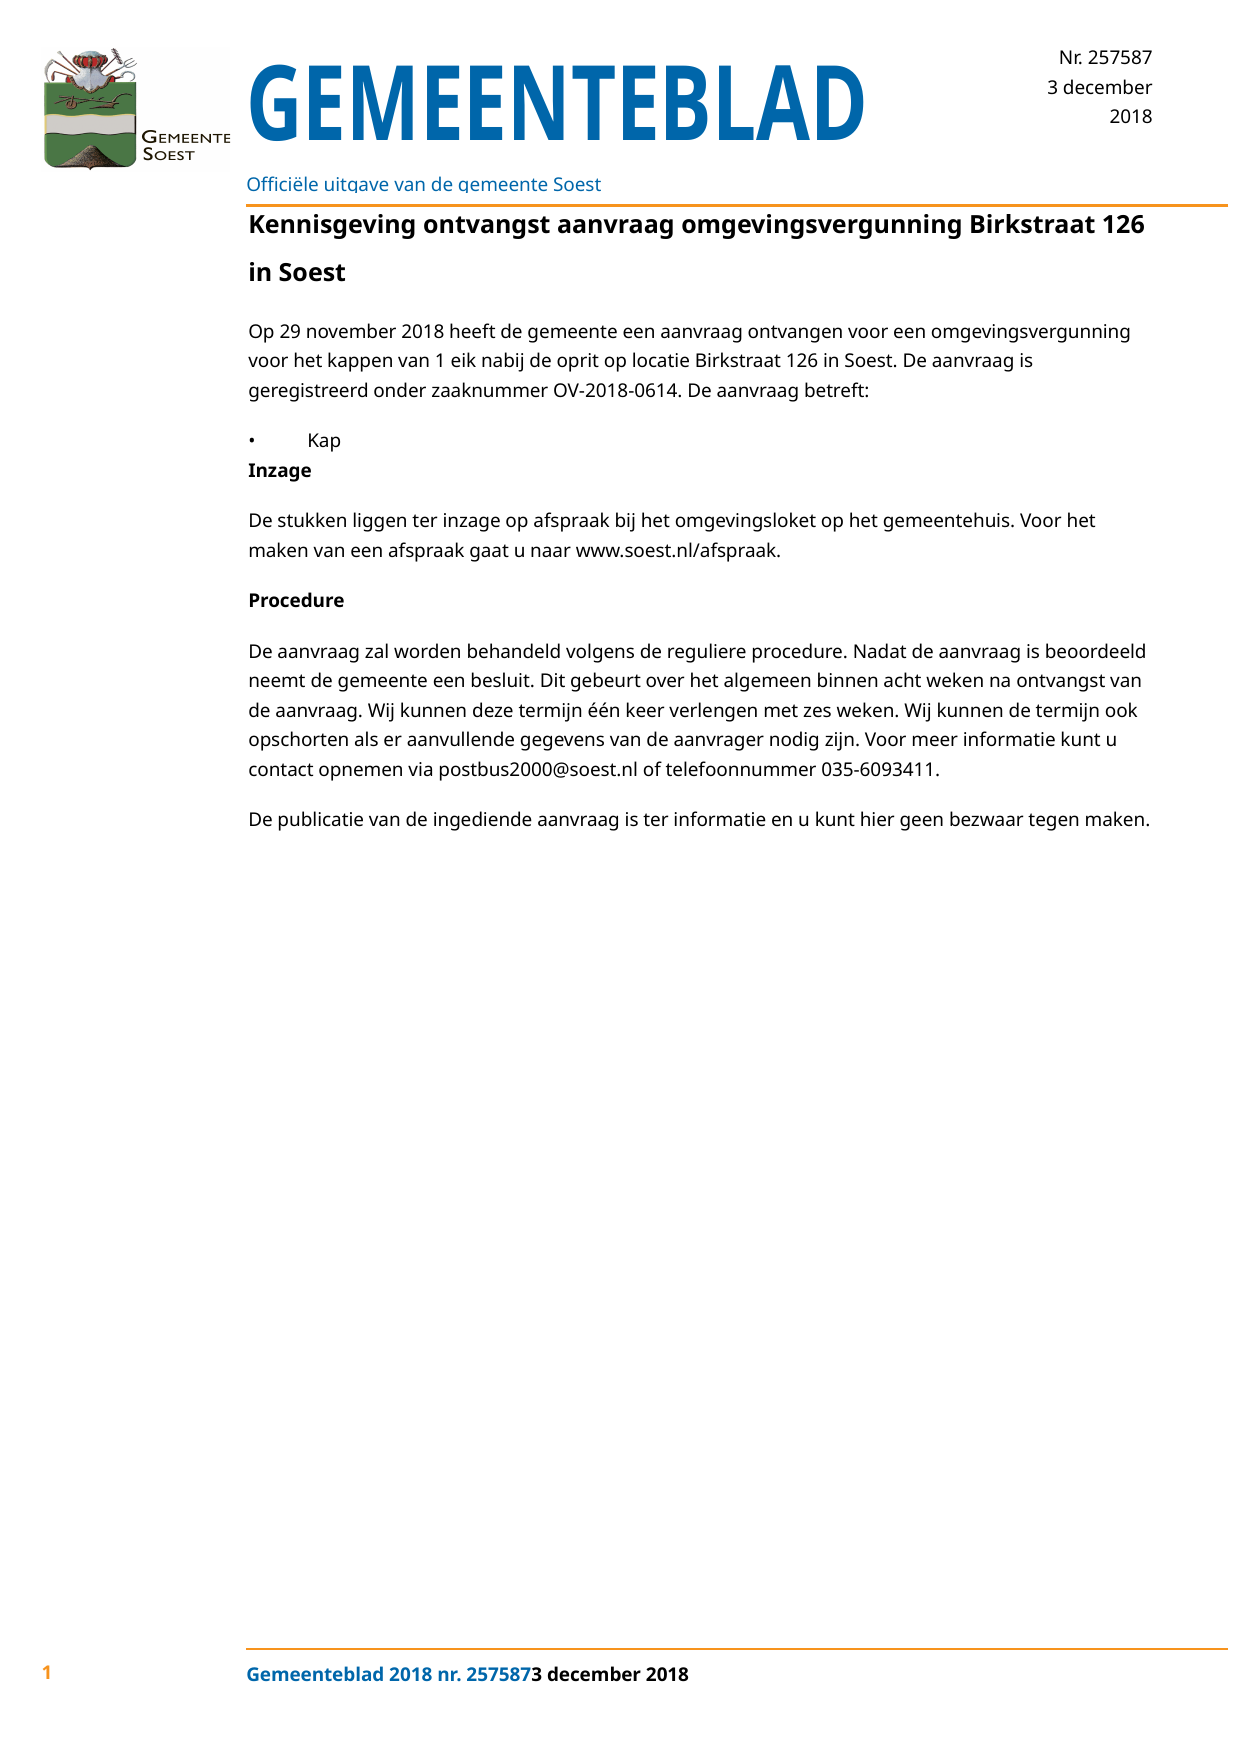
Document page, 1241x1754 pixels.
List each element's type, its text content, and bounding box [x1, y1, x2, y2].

text De aanvraag zal worden behandeld volgens de reguliere procedure. Nadat de aanvraag is beoordeeld neemt de gemeente een besluit. Dit gebeurt over het algemeen binnen acht weken na ontvangst van de aanvraag. Wij kunnen deze termijn één keer verlengen met zes weken. Wij kunnen de termijn ook opschorten als er aanvullende gegevens van de aanvrager nodig zijn. Voor meer informatie kunt u contact opnemen via postbus2000@soest.nl of telefoonnummer 035-6093411. [248, 638, 1152, 782]
text Op 29 november 2018 heeft de gemeente een aanvraag ontvangen voor een omgevingsvergunning voor het kappen van 1 eik nabij de oprit op locatie Birkstraat 126 in Soest. De aanvraag is geregistreerd onder zaaknummer OV-2018-0614. De aanvraag betreft: [248, 318, 1152, 403]
text Procedure [248, 587, 1152, 613]
text De stukken liggen ter inzage op afspraak bij het omgevingsloket op het gemeentehuis. Voor het maken van een afspraak gaat u naar www.soest.nl/afspraak. [248, 507, 1152, 563]
text Inzage [248, 457, 1152, 483]
picture [41, 47, 231, 172]
text De publicatie van de ingediende aanvraag is ter informatie en u kunt hier geen bezwaar tegen maken. [248, 807, 1152, 832]
list Kap [248, 427, 1152, 453]
text Kennisgeving ontvangst aanvraag omgevingsvergunning Birkstraat 126 in Soest [248, 207, 1152, 288]
